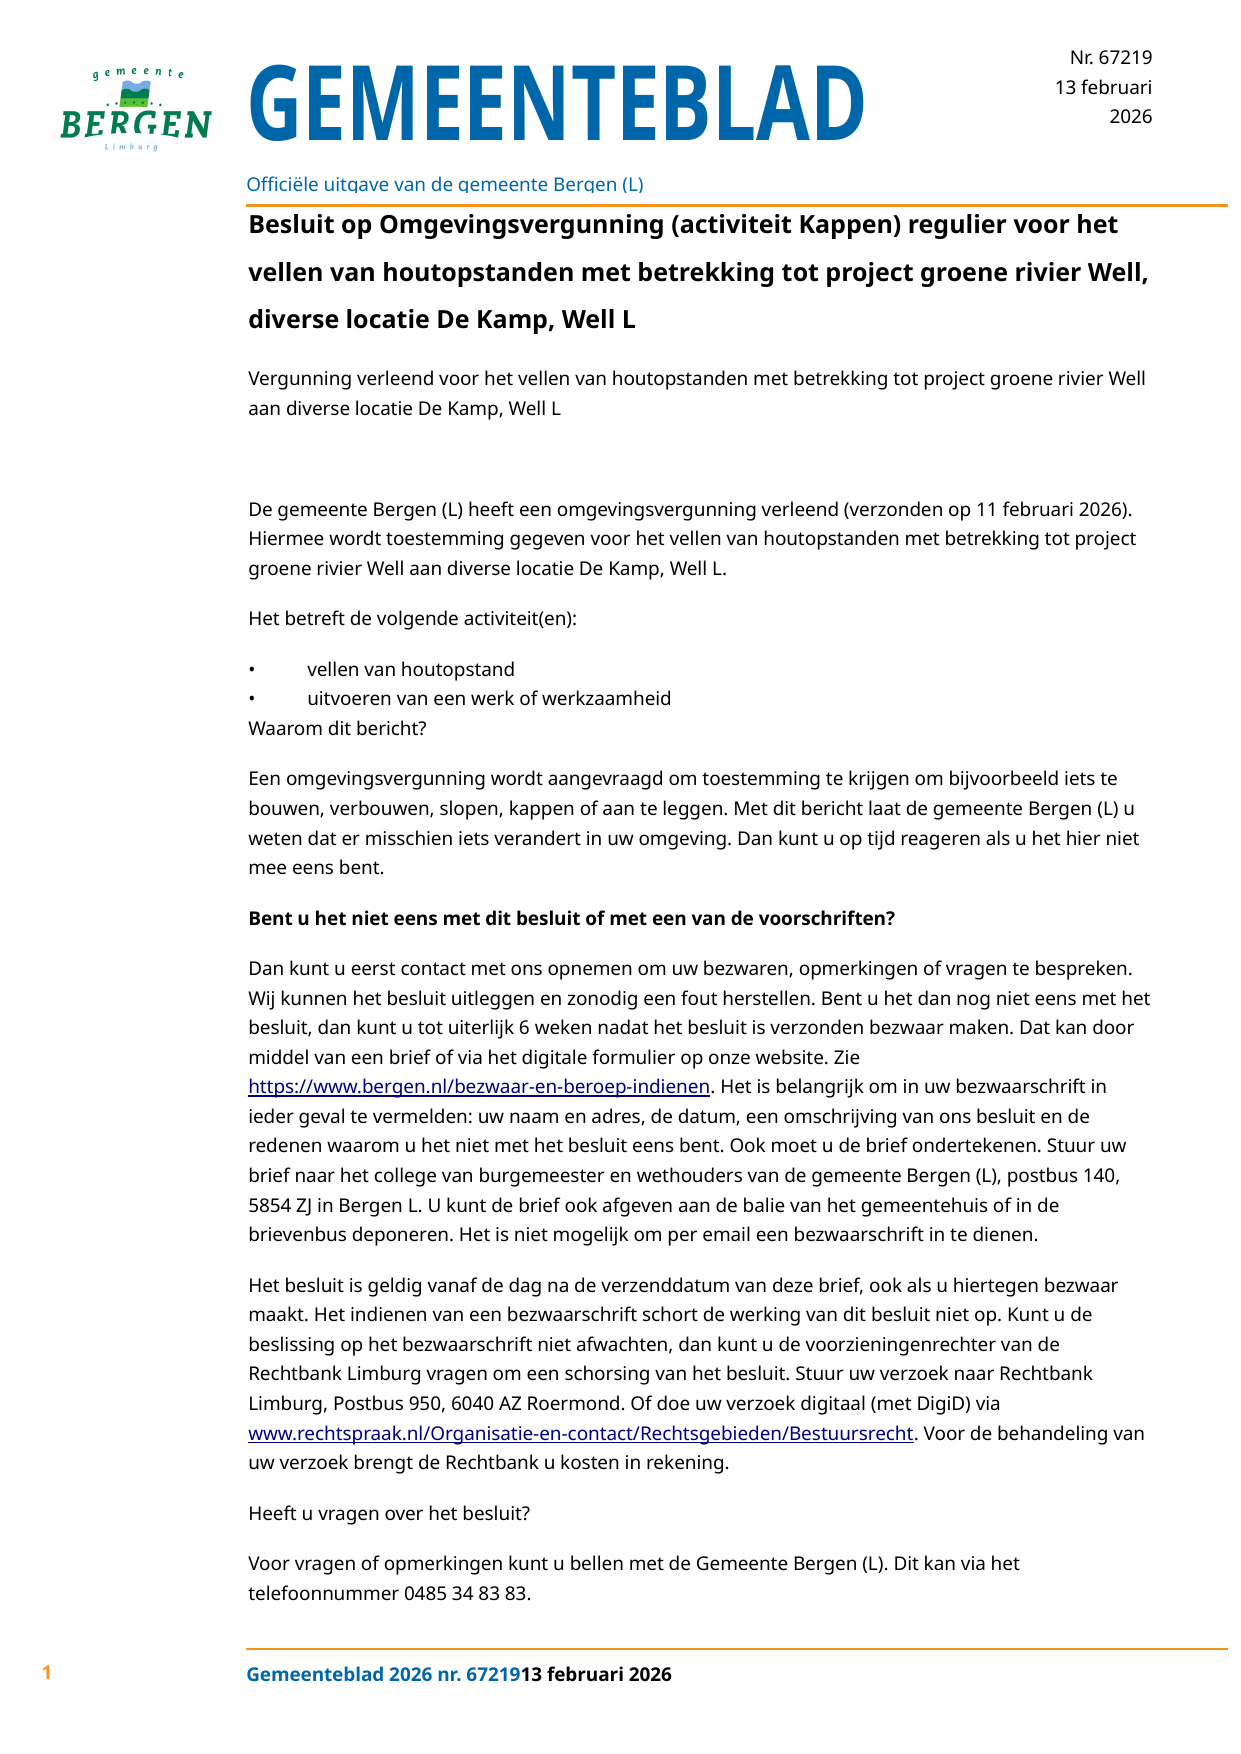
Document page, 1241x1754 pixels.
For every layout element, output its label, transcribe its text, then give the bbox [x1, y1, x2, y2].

text Bent u het niet eens met dit besluit of met een van de voorschriften? [248, 905, 1152, 930]
text Een omgevingsvergunning wordt aangevraagd om toestemming te krijgen om bijvoorbeeld iets te bouwen, verbouwen, slopen, kappen of aan te leggen. Met dit bericht laat de gemeente Bergen (L) u weten dat er misschien iets verandert in uw omgeving. Dan kunt u op tijd reageren als u het hier niet mee eens bent. [248, 766, 1152, 880]
text Waarom dit bericht? [248, 715, 1152, 741]
list uitvoeren van een werk of werkzaamheid [248, 686, 1152, 711]
text Het besluit is geldig vanaf de dag na de verzenddatum van deze brief, ook als u hiertegen bezwaar maakt. Het indienen van een bezwaarschrift schort de werking van dit besluit niet op. Kunt u de beslissing op het bezwaarschrift niet afwachten, dan kunt u de voorzieningenrechter van de Rechtbank Limburg vragen om een schorsing van het besluit. Stuur uw verzoek naar Rechtbank Limburg, Postbus 950, 6040 AZ Roermond. Of doe uw verzoek digitaal (met DigiD) via www.rechtspraak.nl/Organisatie-en-contact/Rechtsgebieden/Bestuursrecht. Voor de behandeling van uw verzoek brengt de Rechtbank u kosten in rekening. [248, 1272, 1152, 1475]
text Het betreft de volgende activiteit(en): [248, 606, 1152, 631]
text Heeft u vragen over het besluit? [248, 1500, 1152, 1525]
text Voor vragen of opmerkingen kunt u bellen met de Gemeente Bergen (L). Dit kan via het telefoonnummer 0485 34 83 83. [248, 1550, 1152, 1605]
text Vergunning verleend voor het vellen van houtopstanden met betrekking tot project groene rivier Well aan diverse locatie De Kamp, Well L [248, 366, 1152, 421]
picture [41, 47, 231, 172]
text Dan kunt u eerst contact met ons opnemen om uw bezwaren, opmerkingen of vragen te bespreken. Wij kunnen het besluit uitleggen en zonodig een fout herstellen. Bent u het dan nog niet eens met het besluit, dan kunt u tot uiterlijk 6 weken nadat het besluit is verzonden bezwaar maken. Dat kan door middel van een brief of via het digitale formulier op onze website. Zie https://www.bergen.nl/bezwaar-en-beroep-indienen. Het is belangrijk om in uw bezwaarschrift in ieder geval te vermelden: uw naam en adres, de datum, een omschrijving van ons besluit en de redenen waarom u het niet met het besluit eens bent. Ook moet u de brief ondertekenen. Stuur uw brief naar het college van burgemeester en wethouders van de gemeente Bergen (L), postbus 140, 5854 ZJ in Bergen L. U kunt de brief ook afgeven aan de balie van het gemeentehuis of in de brievenbus deponeren. Het is niet mogelijk om per email een bezwaarschrift in te dienen. [248, 955, 1152, 1247]
list vellen van houtopstand [248, 656, 1152, 682]
text De gemeente Bergen (L) heeft een omgevingsvergunning verleend (verzonden op 11 februari 2026). Hiermee wordt toestemming gegeven voor het vellen van houtopstanden met betrekking tot project groene rivier Well aan diverse locatie De Kamp, Well L. [248, 496, 1152, 581]
text Besluit op Omgevingsvergunning (activiteit Kappen) regulier voor het vellen van houtopstanden met betrekking tot project groene rivier Well, diverse locatie De Kamp, Well L [248, 207, 1152, 336]
